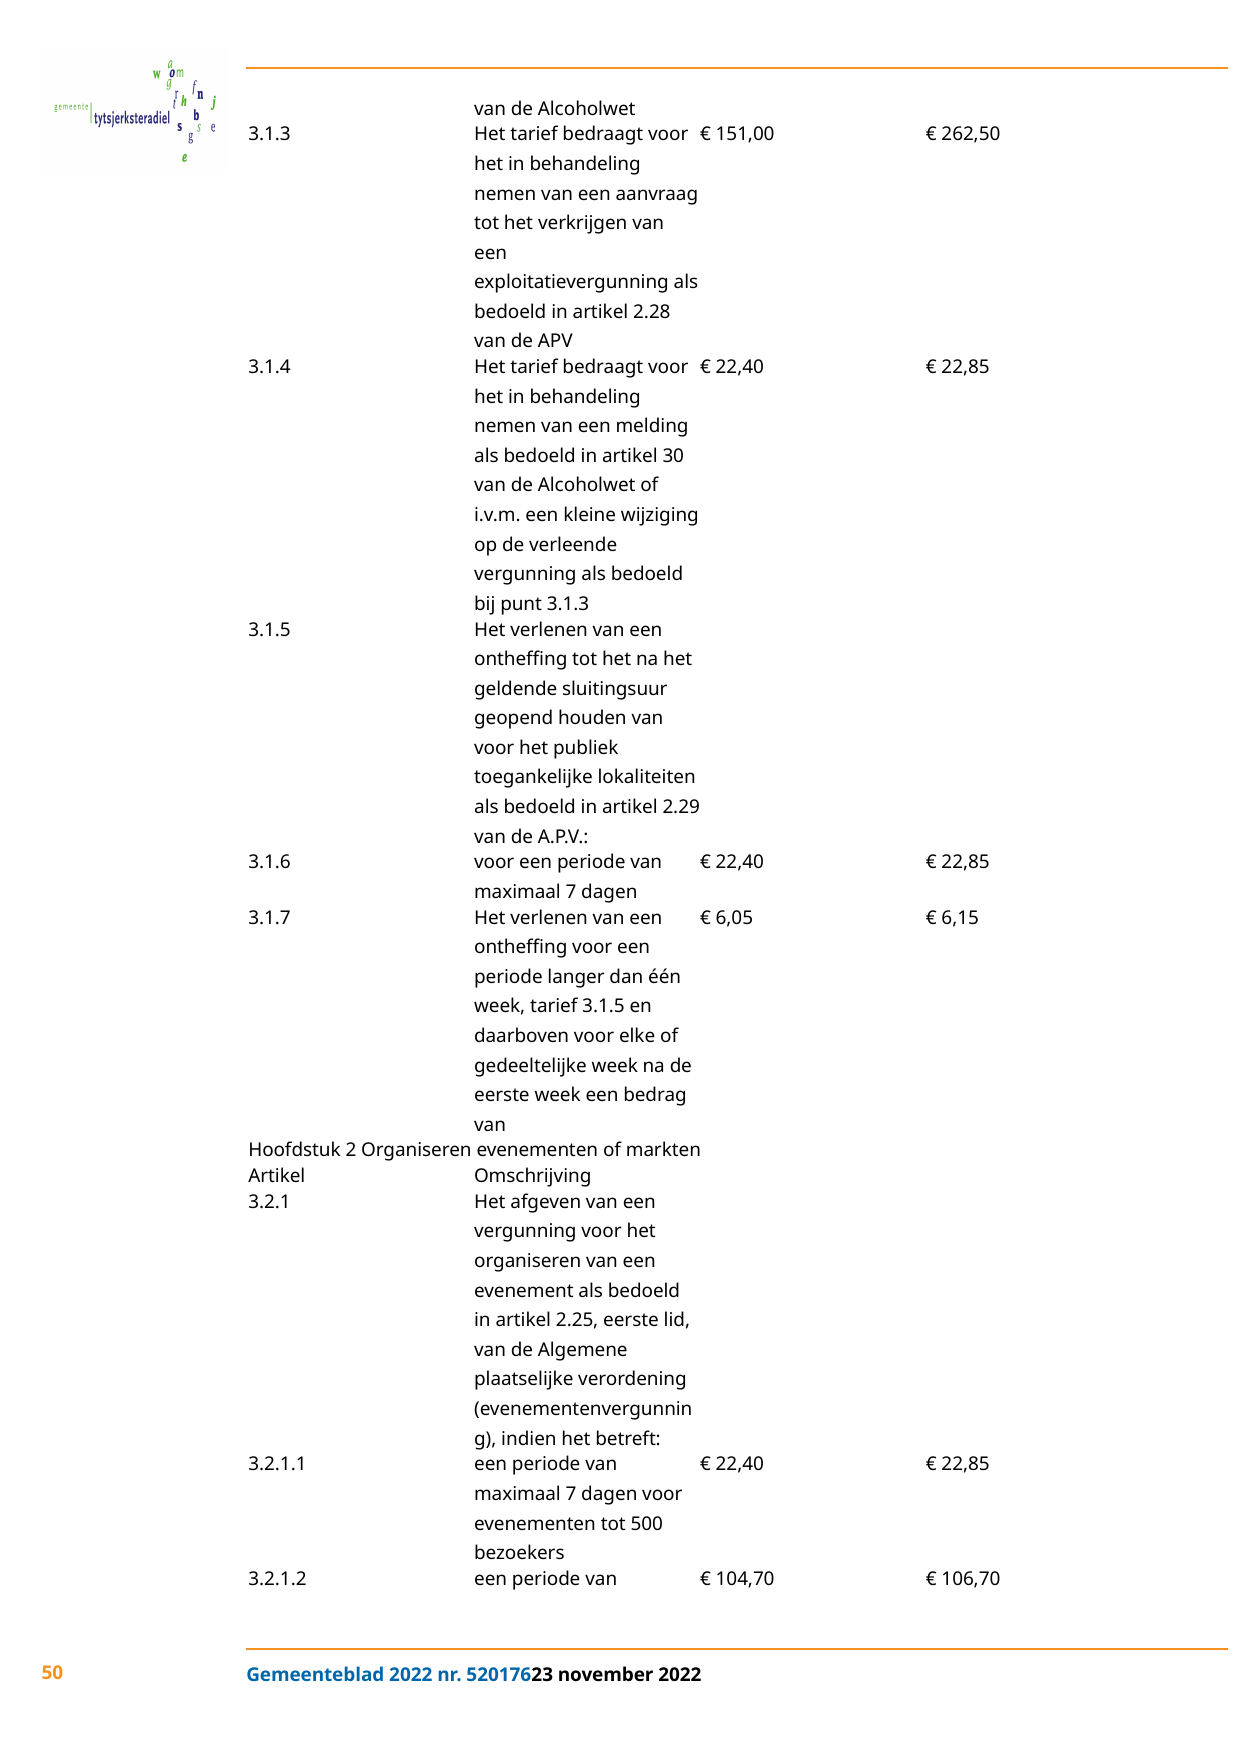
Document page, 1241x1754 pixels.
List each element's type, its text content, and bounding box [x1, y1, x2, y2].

table_cell 3.1.5 [248, 616, 474, 848]
table_cell [926, 616, 1152, 848]
table_cell Het tarief bedraagt voor het in behandeling nemen van een aanvraag tot het verkrijgen van een exploitatievergunning als bedoeld in artikel 2.28 van de APV [474, 121, 700, 353]
table_cell € 151,00 [700, 121, 926, 353]
table_cell [248, 95, 474, 121]
table_cell [700, 95, 926, 121]
table_cell Omschrijving [474, 1163, 700, 1188]
table_cell Het verlenen van een ontheffing voor een periode langer dan één week, tarief 3.1.5 en daarboven voor elke of gedeeltelijke week na de eerste week een bedrag van [474, 904, 700, 1137]
picture [41, 47, 231, 172]
table_cell [700, 1163, 926, 1188]
table_cell 3.2.1 [248, 1188, 474, 1451]
table_cell € 22,40 [700, 353, 926, 616]
table_cell 3.1.6 [248, 849, 474, 904]
table_cell 3.1.3 [248, 121, 474, 353]
table_cell Het tarief bedraagt voor het in behandeling nemen van een melding als bedoeld in artikel 30 van de Alcoholwet of i.v.m. een kleine wijziging op de verleende vergunning als bedoeld bij punt 3.1.3 [474, 353, 700, 616]
table_cell Hoofdstuk 2 Organiseren evenementen of markten [248, 1137, 1152, 1162]
table_cell [926, 1163, 1152, 1188]
table_cell Het verlenen van een ontheffing tot het na het geldende sluitingsuur geopend houden van voor het publiek toegankelijke lokaliteiten als bedoeld in artikel 2.29 van de A.P.V.: [474, 616, 700, 848]
table_cell € 104,70 [700, 1565, 926, 1591]
table_cell € 262,50 [926, 121, 1152, 353]
table_cell 3.2.1.2 [248, 1565, 474, 1591]
table_cell een periode van maximaal 7 dagen voor evenementen tot 500 bezoekers [474, 1451, 700, 1565]
table_cell € 106,70 [926, 1565, 1152, 1591]
table_cell 3.1.4 [248, 353, 474, 616]
table_cell Het afgeven van een vergunning voor het organiseren van een evenement als bedoeld in artikel 2.25, eerste lid, van de Algemene plaatselijke verordening (evenementenvergunning), indien het betreft: [474, 1188, 700, 1451]
table_cell € 22,40 [700, 1451, 926, 1565]
table_cell € 22,85 [926, 353, 1152, 616]
table_cell [700, 616, 926, 848]
table_cell van de Alcoholwet [474, 95, 700, 121]
table_cell [700, 1188, 926, 1451]
table_cell € 22,40 [700, 849, 926, 904]
table_cell [926, 1188, 1152, 1451]
table_cell Artikel [248, 1163, 474, 1188]
table_cell € 6,05 [700, 904, 926, 1137]
table_cell € 22,85 [926, 1451, 1152, 1565]
table_cell € 22,85 [926, 849, 1152, 904]
table_cell 3.1.7 [248, 904, 474, 1137]
table_cell voor een periode van maximaal 7 dagen [474, 849, 700, 904]
table_cell een periode van [474, 1565, 700, 1591]
table_cell [926, 95, 1152, 121]
table_cell 3.2.1.1 [248, 1451, 474, 1565]
table_cell € 6,15 [926, 904, 1152, 1137]
